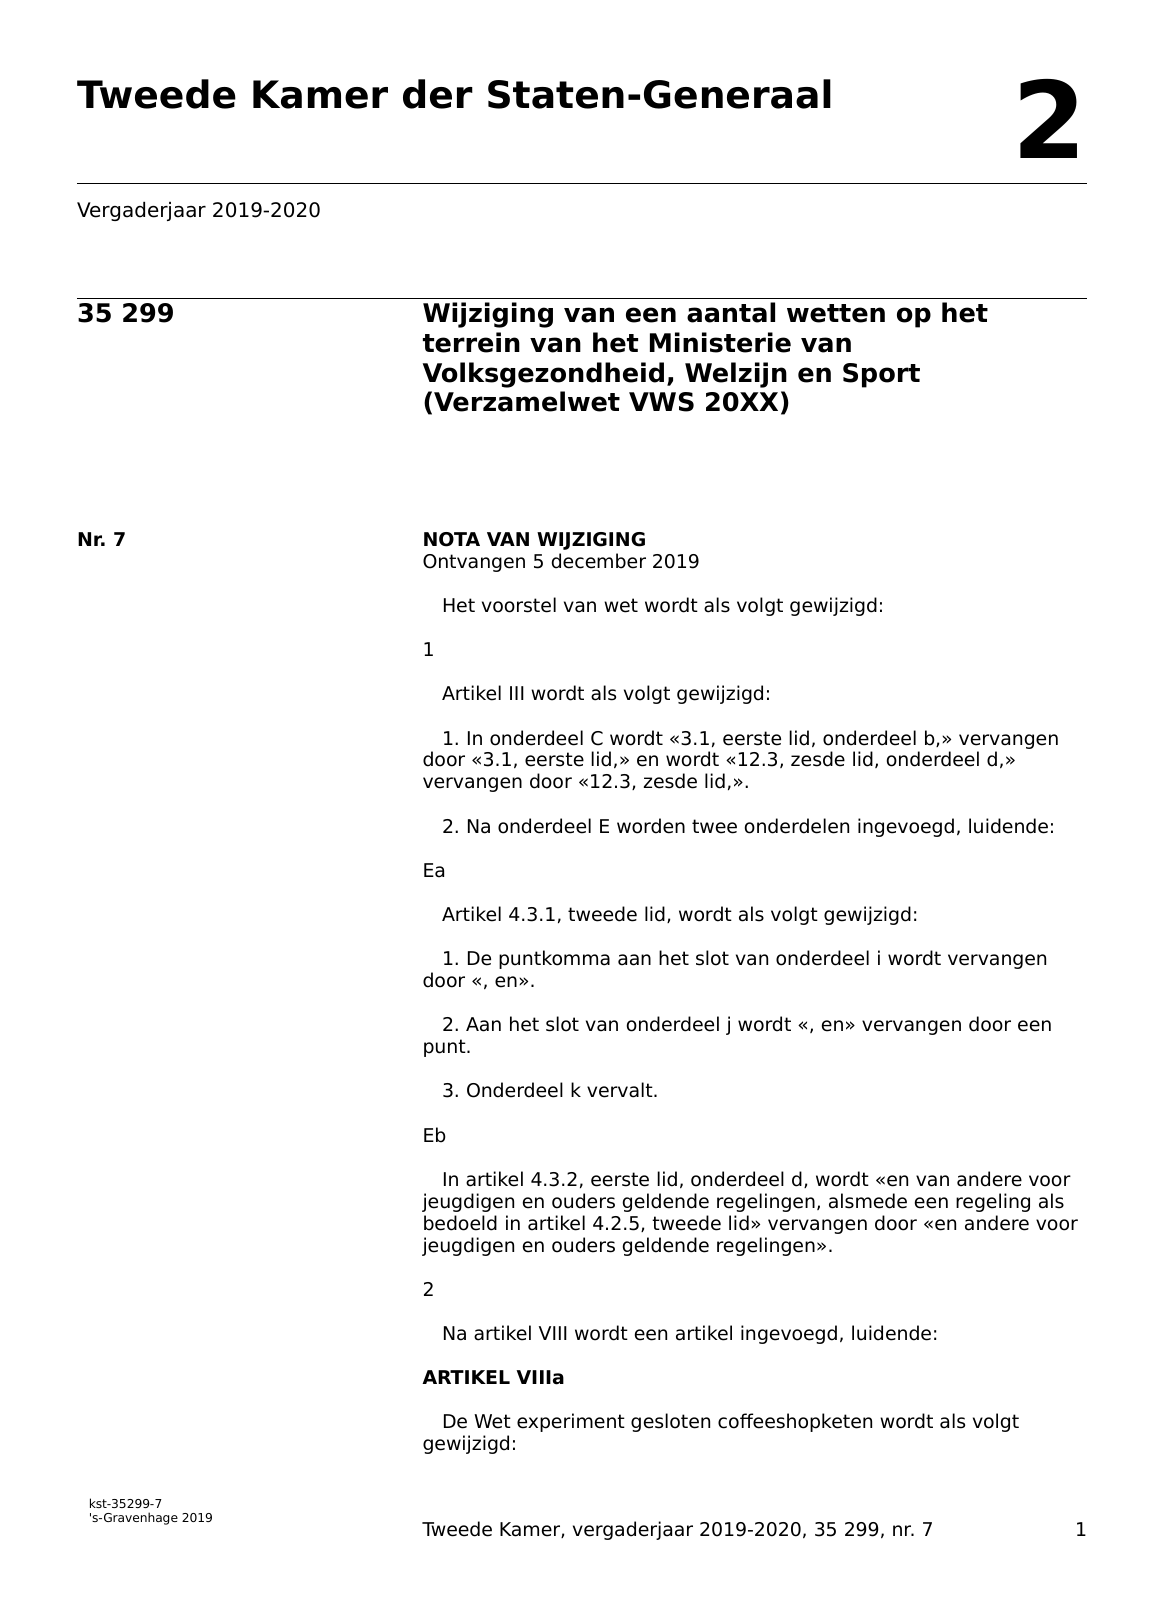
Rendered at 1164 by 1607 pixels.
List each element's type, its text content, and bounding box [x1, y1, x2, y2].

text In artikel 4.3.2, eerste lid, onderdeel d, wordt «en van andere voor jeugdigen en ouders geldende regelingen, alsmede een regeling als bedoeld in artikel 4.2.5, tweede lid» vervangen door «en andere voor jeugdigen en ouders geldende regelingen». [422, 1169, 1087, 1257]
subtitle 2 [422, 1279, 1087, 1301]
subtitle Ea [422, 860, 1087, 882]
text De Wet experiment gesloten coffeeshopketen wordt als volgt gewijzigd: [422, 1411, 1087, 1455]
subtitle Eb [422, 1124, 1087, 1146]
text 3. Onderdeel k vervalt. [422, 1080, 1087, 1102]
text 1. De puntkomma aan het slot van onderdeel i wordt vervangen door «, en». [422, 948, 1087, 992]
text Ontvangen 5 december 2019 [422, 551, 1087, 573]
text 2. Aan het slot van onderdeel j wordt «, en» vervangen door een punt. [422, 1014, 1087, 1058]
subtitle ARTIKEL VIIIa [422, 1367, 1087, 1389]
text Artikel 4.3.1, tweede lid, wordt als volgt gewijzigd: [422, 904, 1087, 926]
table_header 2 [886, 59, 1087, 183]
subtitle 1 [422, 639, 1087, 661]
subtitle Nr. 7 NOTA VAN WIJZIGING [77, 529, 1087, 551]
table_cell Vergaderjaar 2019-2020 [77, 184, 1087, 298]
text Artikel III wordt als volgt gewijzigd: [422, 683, 1087, 705]
text 2. Na onderdeel E worden twee onderdelen ingevoegd, luidende: [422, 816, 1087, 837]
text 's-Gravenhage 2019 [88, 1511, 323, 1525]
text Na artikel VIII wordt een artikel ingevoegd, luidende: [422, 1323, 1087, 1345]
text 1. In onderdeel C wordt «3.1, eerste lid, onderdeel b,» vervangen door «3.1, eerste lid,» en wordt «12.3, zesde lid, onderdeel d,» vervangen door «12.3, zesde lid,». [422, 727, 1087, 793]
text Het voorstel van wet wordt als volgt gewijzigd: [422, 595, 1087, 617]
subtitle 35 299 Wijziging van een aantal wetten op het terrein van het Ministerie van Volksgezondheid, Welzijn en Sport (Verzamelwet VWS 20XX) [77, 299, 1087, 418]
table_header Tweede Kamer der Staten-Generaal [77, 59, 886, 183]
text kst-35299-7 [88, 1497, 323, 1511]
